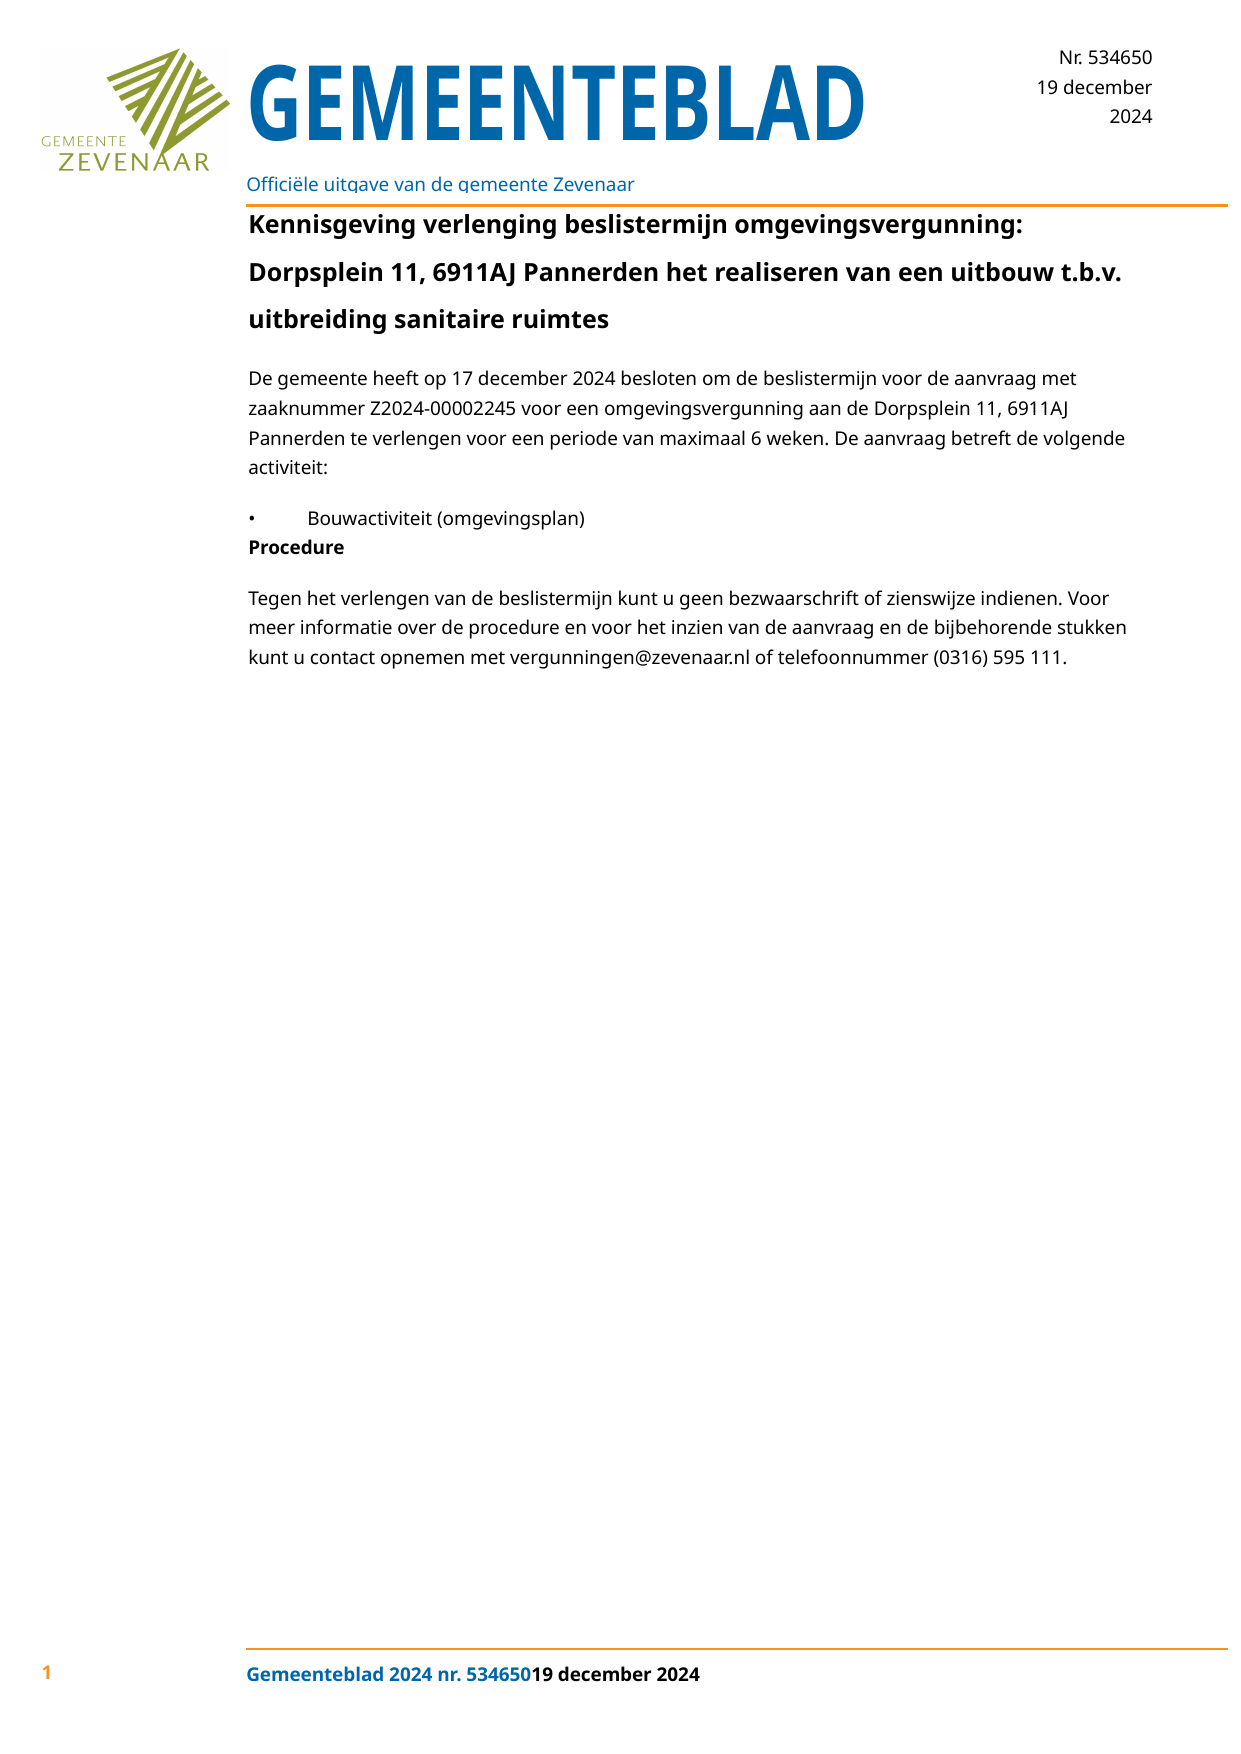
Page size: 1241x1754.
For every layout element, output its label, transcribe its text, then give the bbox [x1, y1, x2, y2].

picture [41, 47, 231, 172]
text Procedure [248, 534, 1152, 560]
text Kennisgeving verlenging beslistermijn omgevingsvergunning: Dorpsplein 11, 6911AJ Pannerden het realiseren van een uitbouw t.b.v. uitbreiding sanitaire ruimtes [248, 207, 1152, 336]
text Tegen het verlengen van de beslistermijn kunt u geen bezwaarschrift of zienswijze indienen. Voor meer informatie over de procedure en voor het inzien van de aanvraag en de bijbehorende stukken kunt u contact opnemen met vergunningen@zevenaar.nl of telefoonnummer (0316) 595 111. [248, 585, 1152, 669]
text De gemeente heeft op 17 december 2024 besloten om de beslistermijn voor de aanvraag met zaaknummer Z2024-00002245 voor een omgevingsvergunning aan de Dorpsplein 11, 6911AJ Pannerden te verlengen voor een periode van maximaal 6 weken. De aanvraag betreft de volgende activiteit: [248, 366, 1152, 480]
list Bouwactiviteit (omgevingsplan) [248, 505, 1152, 530]
